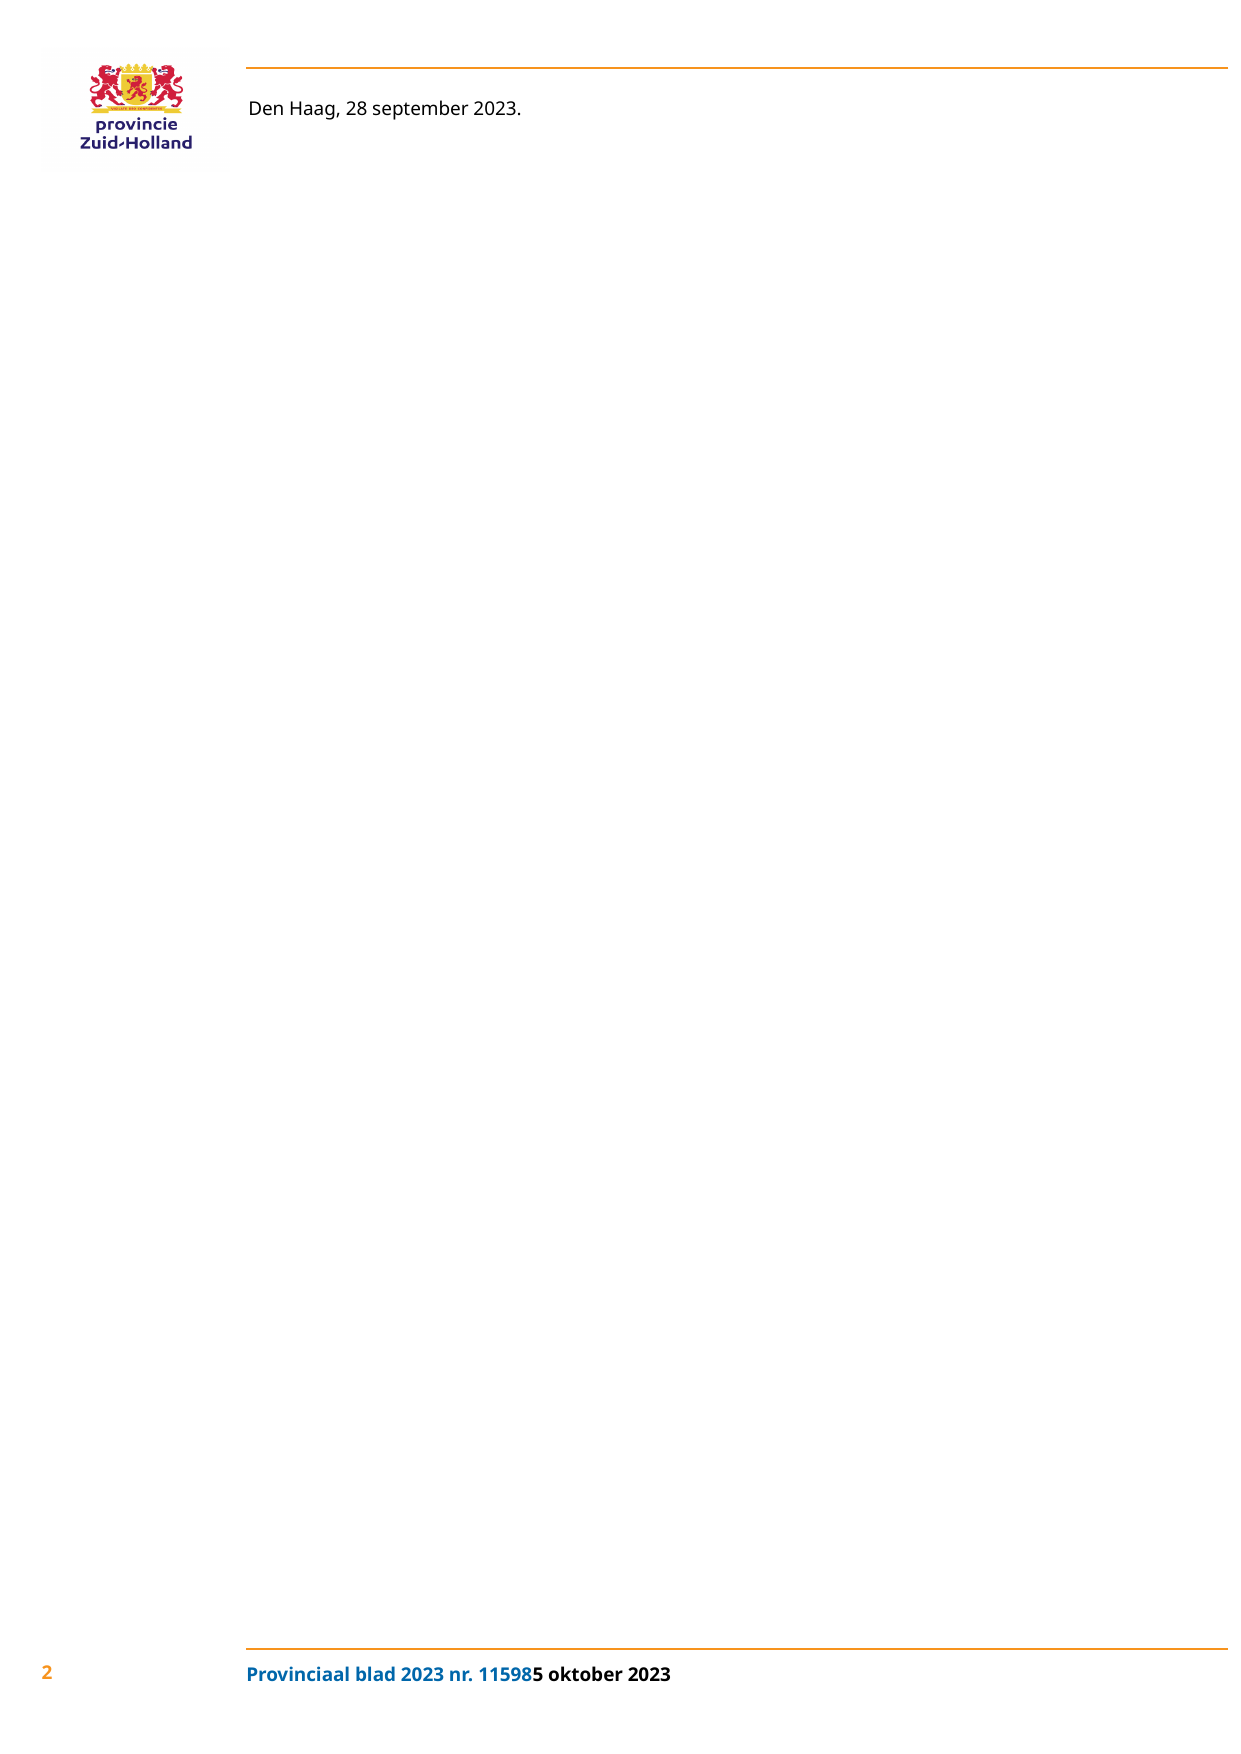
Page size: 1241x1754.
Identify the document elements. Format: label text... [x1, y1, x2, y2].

picture [41, 47, 231, 172]
text Den Haag, 28 september 2023. [248, 95, 1152, 121]
